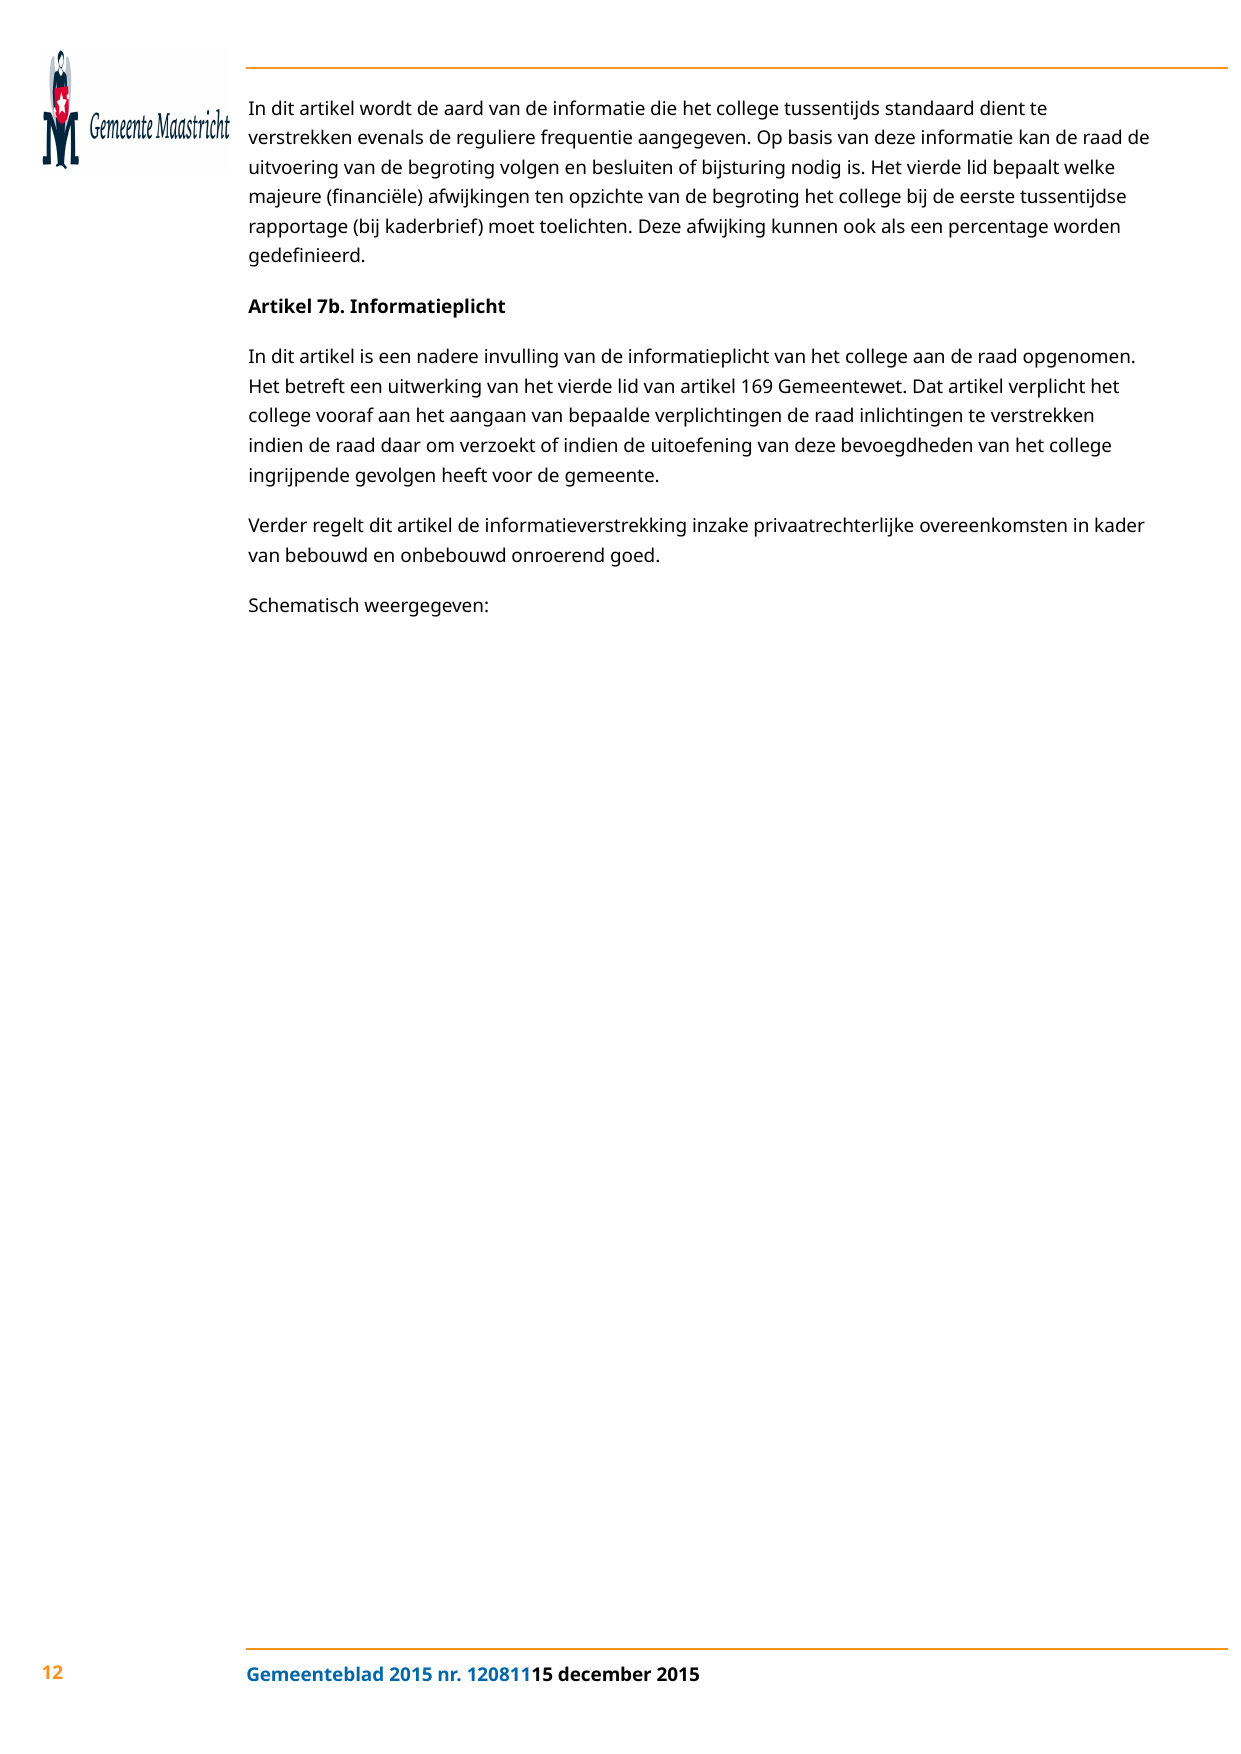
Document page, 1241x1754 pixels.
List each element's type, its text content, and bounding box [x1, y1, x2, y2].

text Verder regelt dit artikel de informatieverstrekking inzake privaatrechterlijke overeenkomsten in kader van bebouwd en onbebouwd onroerend goed. [248, 512, 1152, 568]
text Schematisch weergegeven: [248, 592, 1152, 618]
text In dit artikel wordt de aard van de informatie die het college tussentijds standaard dient te verstrekken evenals de reguliere frequentie aangegeven. Op basis van deze informatie kan de raad de uitvoering van de begroting volgen en besluiten of bijsturing nodig is. Het vierde lid bepaalt welke majeure (financiële) afwijkingen ten opzichte van de begroting het college bij de eerste tussentijdse rapportage (bij kaderbrief) moet toelichten. Deze afwijking kunnen ook als een percentage worden gedefinieerd. [248, 95, 1152, 268]
text In dit artikel is een nadere invulling van de informatieplicht van het college aan de raad opgenomen. Het betreft een uitwerking van het vierde lid van artikel 169 Gemeentewet. Dat artikel verplicht het college vooraf aan het aangaan van bepaalde verplichtingen de raad inlichtingen te verstrekken indien de raad daar om verzoekt of indien de uitoefening van deze bevoegdheden van het college ingrijpende gevolgen heeft voor de gemeente. [248, 343, 1152, 488]
picture [41, 47, 231, 172]
text Artikel 7b. Informatieplicht [248, 293, 1152, 319]
